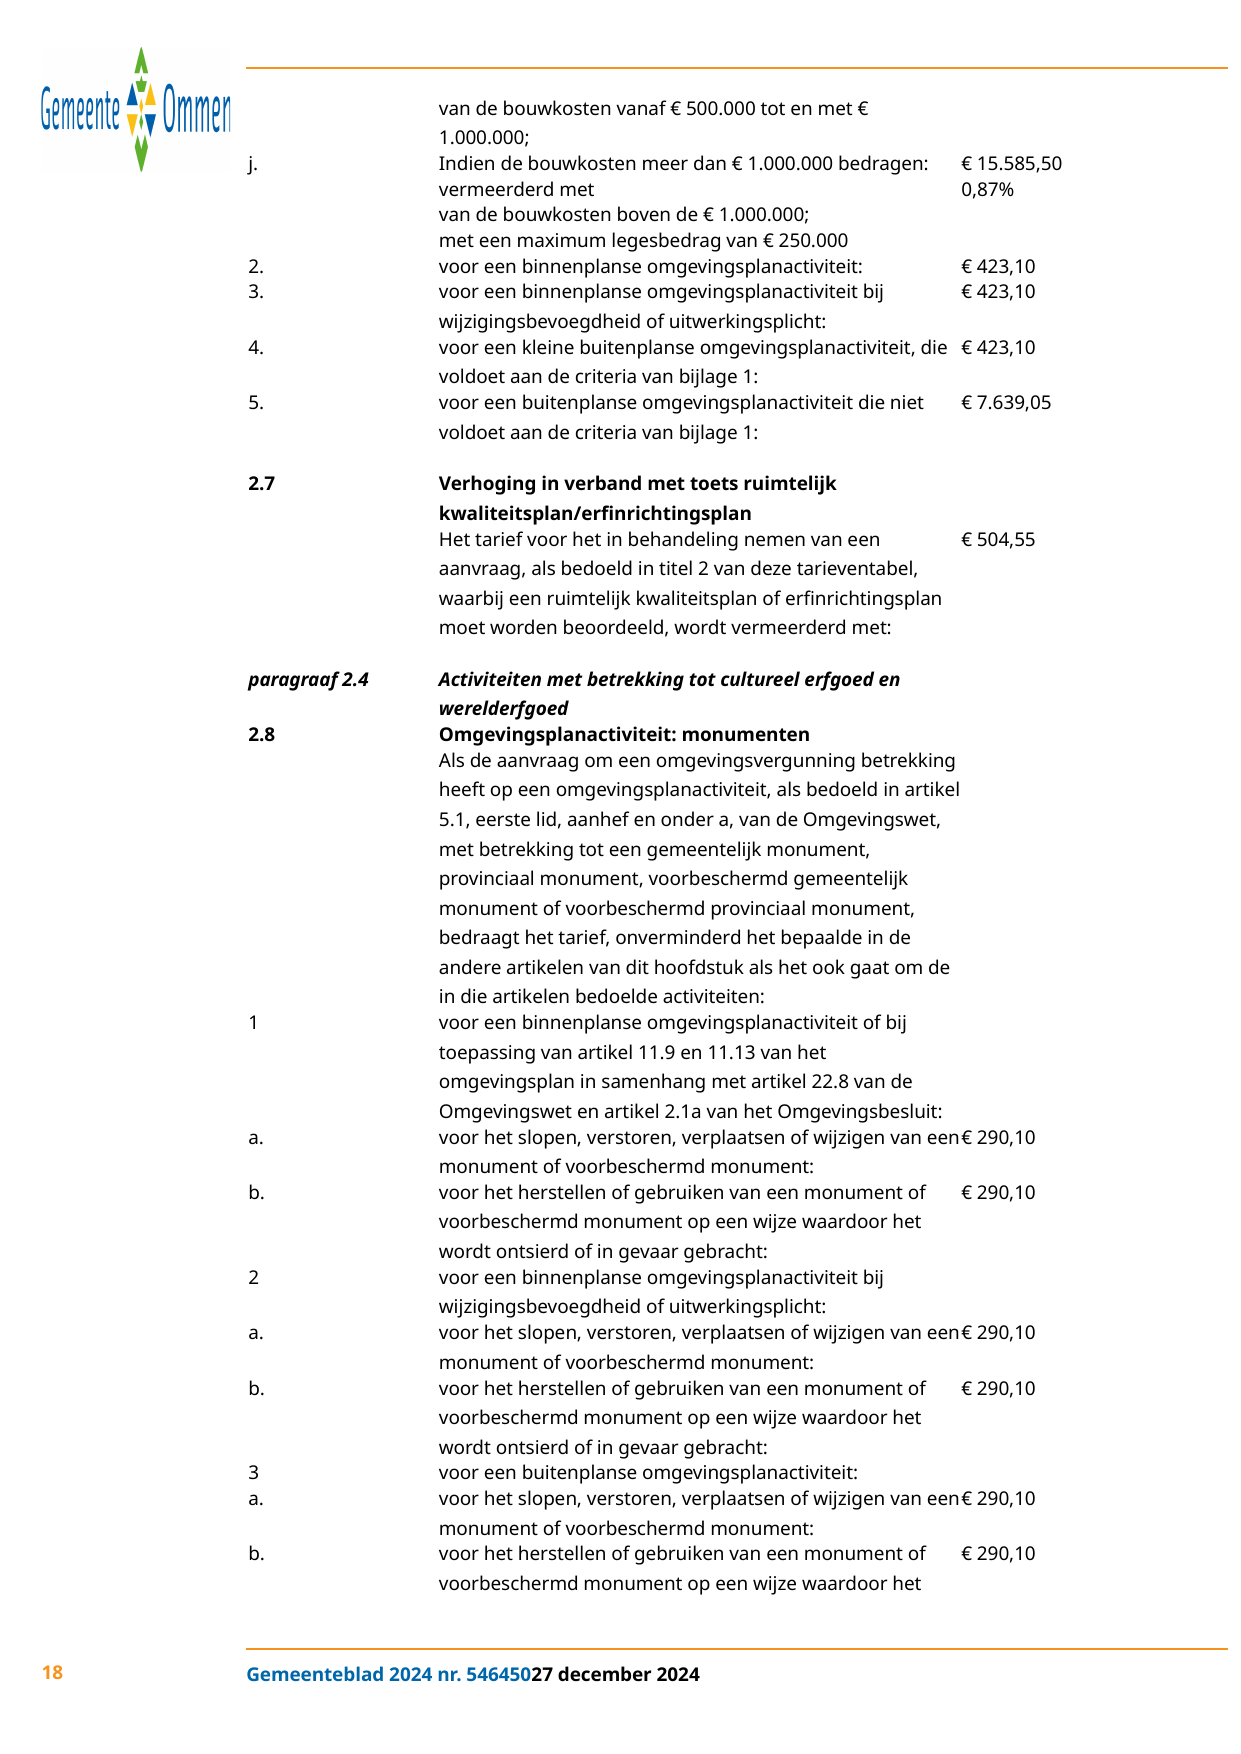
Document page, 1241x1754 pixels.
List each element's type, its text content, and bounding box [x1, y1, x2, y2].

table_cell voor een buitenplanse omgevingsplanactiviteit: [439, 1460, 961, 1485]
table_cell voor een binnenplanse omgevingsplanactiviteit bij wijzigingsbevoegdheid of uitwerkingsplicht: [439, 1264, 961, 1319]
table_cell 4. [248, 334, 439, 389]
table_cell voor een binnenplanse omgevingsplanactiviteit: [439, 253, 961, 279]
table_cell b. [248, 1541, 439, 1596]
table_cell [248, 95, 439, 150]
table_cell 3 [248, 1460, 439, 1485]
table_cell [961, 1009, 1152, 1124]
table_cell [248, 227, 439, 253]
table_cell voor een binnenplanse omgevingsplanactiviteit of bij toepassing van artikel 11.9 en 11.13 van het omgevingsplan in samenhang met artikel 22.8 van de Omgevingswet en artikel 2.1a van het Omgevingsbesluit: [439, 1009, 961, 1124]
table_cell a. [248, 1319, 439, 1375]
table_cell Het tarief voor het in behandeling nemen van een aanvraag, als bedoeld in titel 2 van deze tarieventabel, waarbij een ruimtelijk kwaliteitsplan of erfinrichtingsplan moet worden beoordeeld, wordt vermeerderd met: [439, 526, 961, 640]
table_cell b. [248, 1179, 439, 1264]
table_cell a. [248, 1485, 439, 1541]
table_cell € 423,10 [961, 253, 1152, 279]
table_cell [961, 666, 1152, 721]
table_cell [248, 202, 439, 227]
table_cell € 15.585,50 [961, 150, 1152, 176]
table_cell [961, 470, 1152, 526]
table_cell Activiteiten met betrekking tot cultureel erfgoed en werelderfgoed [439, 666, 961, 721]
table_cell paragraaf 2.4 [248, 666, 439, 721]
table_cell € 290,10 [961, 1485, 1152, 1541]
table_cell van de bouwkosten vanaf € 500.000 tot en met € 1.000.000; [439, 95, 961, 150]
table_cell met een maximum legesbedrag van € 250.000 [439, 227, 961, 253]
table_cell voor het slopen, verstoren, verplaatsen of wijzigen van een monument of voorbeschermd monument: [439, 1124, 961, 1179]
table_cell € 290,10 [961, 1375, 1152, 1459]
table_cell b. [248, 1375, 439, 1459]
table_cell Als de aanvraag om een omgevingsvergunning betrekking heeft op een omgevingsplanactiviteit, als bedoeld in artikel 5.1, eerste lid, aanhef en onder a, van de Omgevingswet, met betrekking tot een gemeentelijk monument, provinciaal monument, voorbeschermd gemeentelijk monument of voorbeschermd provinciaal monument, bedraagt het tarief, onverminderd het bepaalde in de andere artikelen van dit hoofdstuk als het ook gaat om de in die artikelen bedoelde activiteiten: [439, 747, 961, 1009]
table_cell [439, 640, 961, 666]
table_cell 2 [248, 1264, 439, 1319]
table_cell 3. [248, 279, 439, 334]
table_cell [439, 445, 961, 470]
table_cell [961, 445, 1152, 470]
table_cell € 423,10 [961, 334, 1152, 389]
table_cell [248, 747, 439, 1009]
table_cell voor een buitenplanse omgevingsplanactiviteit die niet voldoet aan de criteria van bijlage 1: [439, 389, 961, 445]
table_cell van de bouwkosten boven de € 1.000.000; [439, 202, 961, 227]
table_cell € 504,55 [961, 526, 1152, 640]
table_cell [248, 526, 439, 640]
table_cell [961, 721, 1152, 747]
table_cell € 423,10 [961, 279, 1152, 334]
table_cell [248, 640, 439, 666]
table_cell voor een kleine buitenplanse omgevingsplanactiviteit, die voldoet aan de criteria van bijlage 1: [439, 334, 961, 389]
table_cell 5. [248, 389, 439, 445]
table_cell j. [248, 150, 439, 176]
table_cell 2.8 [248, 721, 439, 747]
table_cell 1 [248, 1009, 439, 1124]
table_cell voor een binnenplanse omgevingsplanactiviteit bij wijzigingsbevoegdheid of uitwerkingsplicht: [439, 279, 961, 334]
table_cell [248, 445, 439, 470]
table_cell 0,87% [961, 176, 1152, 202]
table_cell voor het herstellen of gebruiken van een monument of voorbeschermd monument op een wijze waardoor het [439, 1541, 961, 1596]
table_cell voor het herstellen of gebruiken van een monument of voorbeschermd monument op een wijze waardoor het wordt ontsierd of in gevaar gebracht: [439, 1179, 961, 1264]
table_cell voor het slopen, verstoren, verplaatsen of wijzigen van een monument of voorbeschermd monument: [439, 1319, 961, 1375]
table_cell 2.7 [248, 470, 439, 526]
table_cell [961, 202, 1152, 227]
table_cell [961, 1460, 1152, 1485]
table_cell [248, 176, 439, 202]
table_cell Indien de bouwkosten meer dan € 1.000.000 bedragen: [439, 150, 961, 176]
table_cell voor het herstellen of gebruiken van een monument of voorbeschermd monument op een wijze waardoor het wordt ontsierd of in gevaar gebracht: [439, 1375, 961, 1459]
table_cell € 290,10 [961, 1319, 1152, 1375]
table_cell [961, 227, 1152, 253]
table_cell € 290,10 [961, 1541, 1152, 1596]
table_cell Omgevingsplanactiviteit: monumenten [439, 721, 961, 747]
table_cell [961, 95, 1152, 150]
table_cell [961, 1264, 1152, 1319]
table_cell vermeerderd met [439, 176, 961, 202]
table_cell [961, 747, 1152, 1009]
table_cell Verhoging in verband met toets ruimtelijk kwaliteitsplan/erfinrichtingsplan [439, 470, 961, 526]
picture [41, 47, 231, 172]
table_cell voor het slopen, verstoren, verplaatsen of wijzigen van een monument of voorbeschermd monument: [439, 1485, 961, 1541]
table_cell € 290,10 [961, 1124, 1152, 1179]
table_cell € 290,10 [961, 1179, 1152, 1264]
table_cell € 7.639,05 [961, 389, 1152, 445]
table_cell a. [248, 1124, 439, 1179]
table_cell 2. [248, 253, 439, 279]
table_cell [961, 640, 1152, 666]
